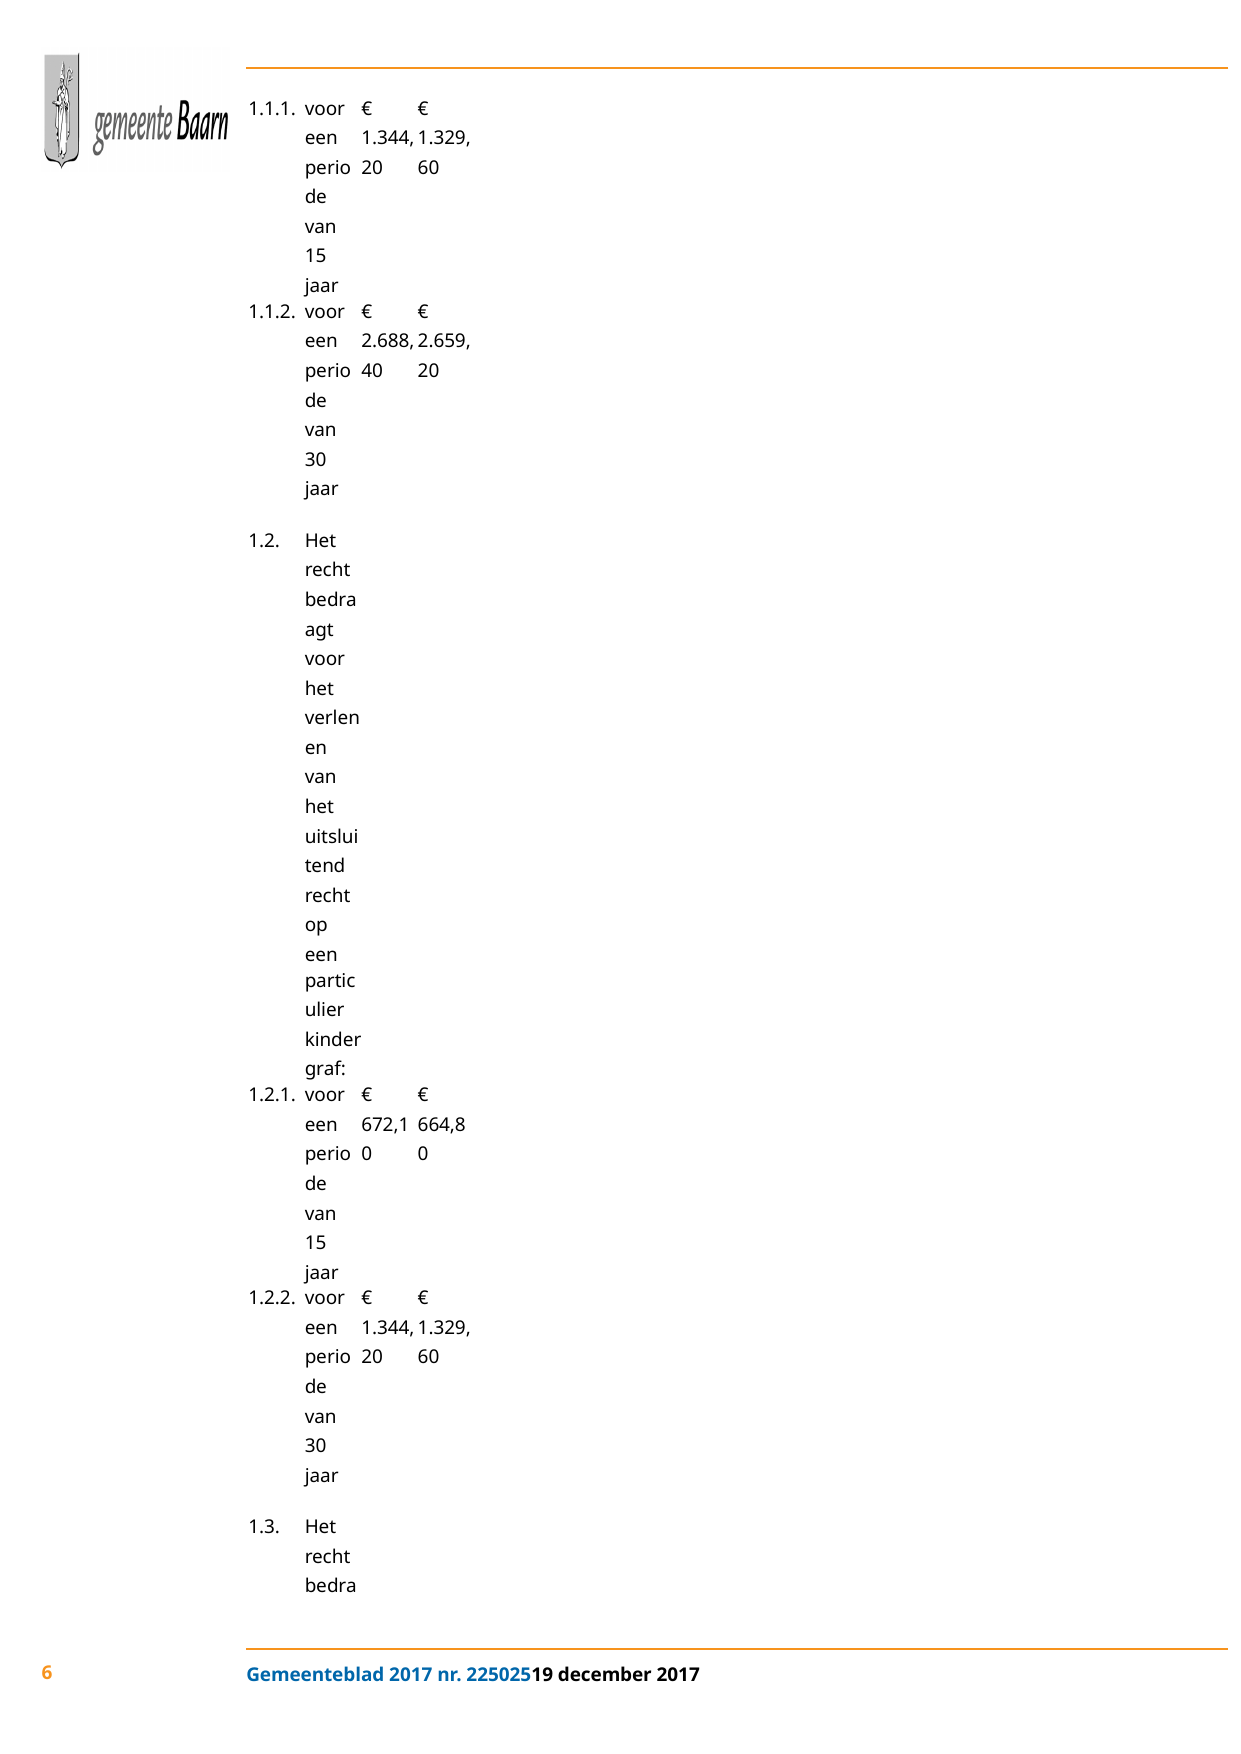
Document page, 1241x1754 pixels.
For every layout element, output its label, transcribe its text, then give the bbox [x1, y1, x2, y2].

table_cell Het recht bedraagt voor het verlenen van het uitsluitend recht op een [305, 527, 361, 967]
table_cell [361, 967, 417, 1081]
table_cell € 1.329,60 [418, 1285, 474, 1488]
table_cell € 672,10 [361, 1081, 417, 1284]
table_cell [248, 501, 304, 527]
table_cell [305, 501, 361, 527]
table_cell voor een periode van 30 jaar [305, 1285, 361, 1488]
table_cell [361, 1488, 417, 1513]
table_cell 1.2.2. [248, 1285, 304, 1488]
table_cell € 1.344,20 [361, 1285, 417, 1488]
table_cell 1.1.1. [248, 95, 304, 298]
table_cell [305, 1488, 361, 1513]
table_cell voor een periode van 15 jaar [305, 95, 361, 298]
table_cell Het recht bedra [305, 1514, 361, 1598]
table_cell [361, 501, 417, 527]
table_cell € 664,80 [418, 1081, 474, 1284]
table_cell 1.2. [248, 527, 304, 967]
table_cell € 2.688,40 [361, 298, 417, 501]
table_cell 1.3. [248, 1514, 304, 1598]
table_cell 1.2.1. [248, 1081, 304, 1284]
table_cell voor een periode van 15 jaar [305, 1081, 361, 1284]
table_cell [248, 967, 304, 1081]
table_cell [418, 1514, 474, 1598]
table_cell € 1.344,20 [361, 95, 417, 298]
table_cell particulier kindergraf: [305, 967, 361, 1081]
table_cell 1.1.2. [248, 298, 304, 501]
table_cell € 2.659,20 [418, 298, 474, 501]
table_cell [418, 501, 474, 527]
table_cell [361, 1514, 417, 1598]
table_cell [418, 1488, 474, 1513]
table_cell [248, 1488, 304, 1513]
table_cell voor een periode van 30 jaar [305, 298, 361, 501]
table_cell [418, 967, 474, 1081]
table_cell € 1.329,60 [418, 95, 474, 298]
table_cell [418, 527, 474, 967]
picture [41, 47, 231, 172]
table_cell [361, 527, 417, 967]
